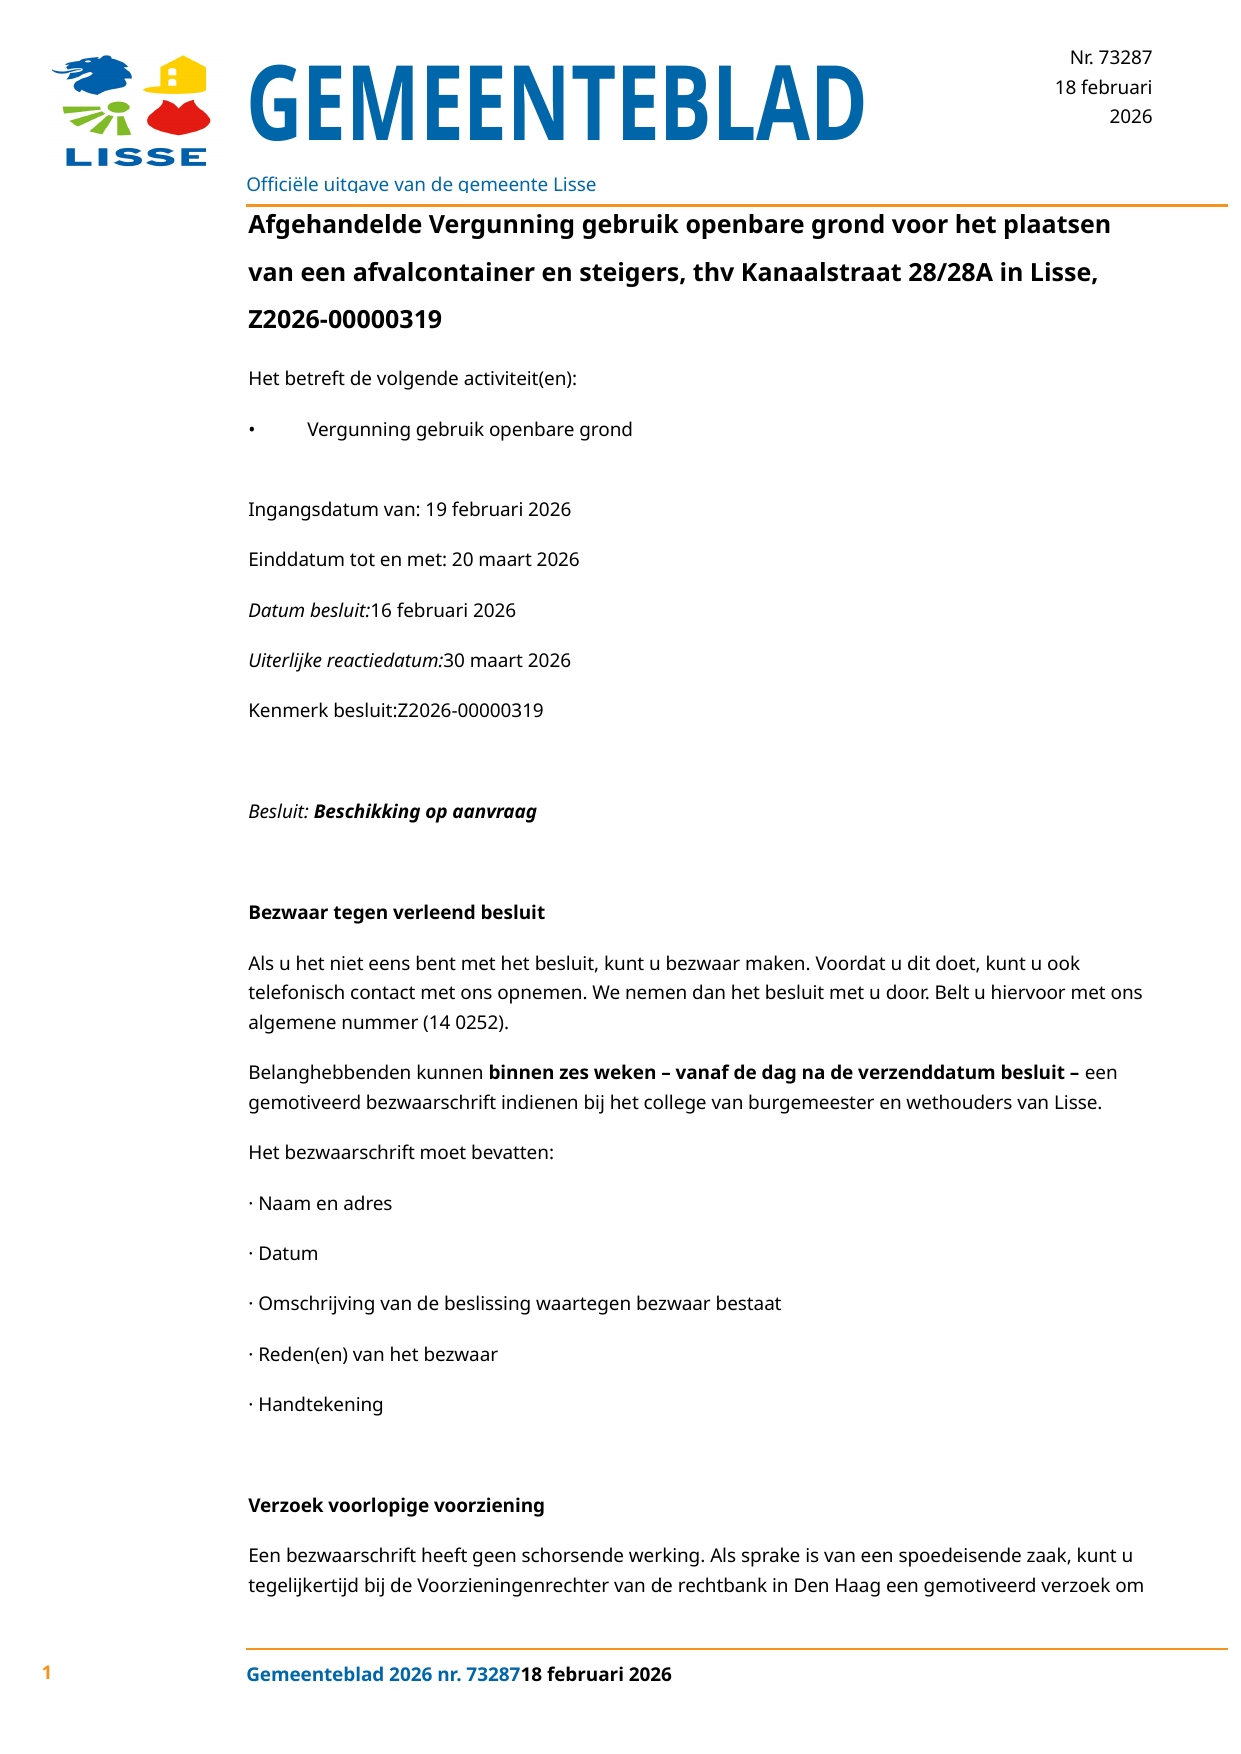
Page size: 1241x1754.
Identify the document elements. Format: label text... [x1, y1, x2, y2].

text · Omschrijving van de beslissing waartegen bezwaar bestaat [248, 1291, 1152, 1316]
text · Reden(en) van het bezwaar [248, 1341, 1152, 1367]
text Als u het niet eens bent met het besluit, kunt u bezwaar maken. Voordat u dit doet, kunt u ook telefonisch contact met ons opnemen. We nemen dan het besluit met u door. Belt u hiervoor met ons algemene nummer (14 0252). [248, 950, 1152, 1034]
list Vergunning gebruik openbare grond [248, 416, 1152, 442]
text Het bezwaarschrift moet bevatten: [248, 1139, 1152, 1165]
text Verzoek voorlopige voorziening [248, 1492, 1152, 1518]
text · Naam en adres [248, 1190, 1152, 1215]
text · Datum [248, 1240, 1152, 1266]
text Uiterlijke reactiedatum:30 maart 2026 [248, 647, 1152, 673]
text Afgehandelde Vergunning gebruik openbare grond voor het plaatsen van een afvalcontainer en steigers, thv Kanaalstraat 28/28A in Lisse, Z2026-00000319 [248, 207, 1152, 336]
text Ingangsdatum van: 19 februari 2026 [248, 496, 1152, 522]
text Het betreft de volgende activiteit(en): [248, 366, 1152, 391]
picture [41, 47, 231, 172]
text Bezwaar tegen verleend besluit [248, 899, 1152, 925]
text Einddatum tot en met: 20 maart 2026 [248, 546, 1152, 572]
text Een bezwaarschrift heeft geen schorsende werking. Als sprake is van een spoedeisende zaak, kunt u tegelijkertijd bij de Voorzieningenrechter van de rechtbank in Den Haag een gemotiveerd verzoek om [248, 1543, 1152, 1598]
text Belanghebbenden kunnen binnen zes weken – vanaf de dag na de verzenddatum besluit – een gemotiveerd bezwaarschrift indienen bij het college van burgemeester en wethouders van Lisse. [248, 1059, 1152, 1114]
text · Handtekening [248, 1391, 1152, 1417]
text Kenmerk besluit:Z2026-00000319 [248, 698, 1152, 723]
text Datum besluit:16 februari 2026 [248, 597, 1152, 622]
text Besluit: Beschikking op aanvraag [248, 798, 1152, 824]
